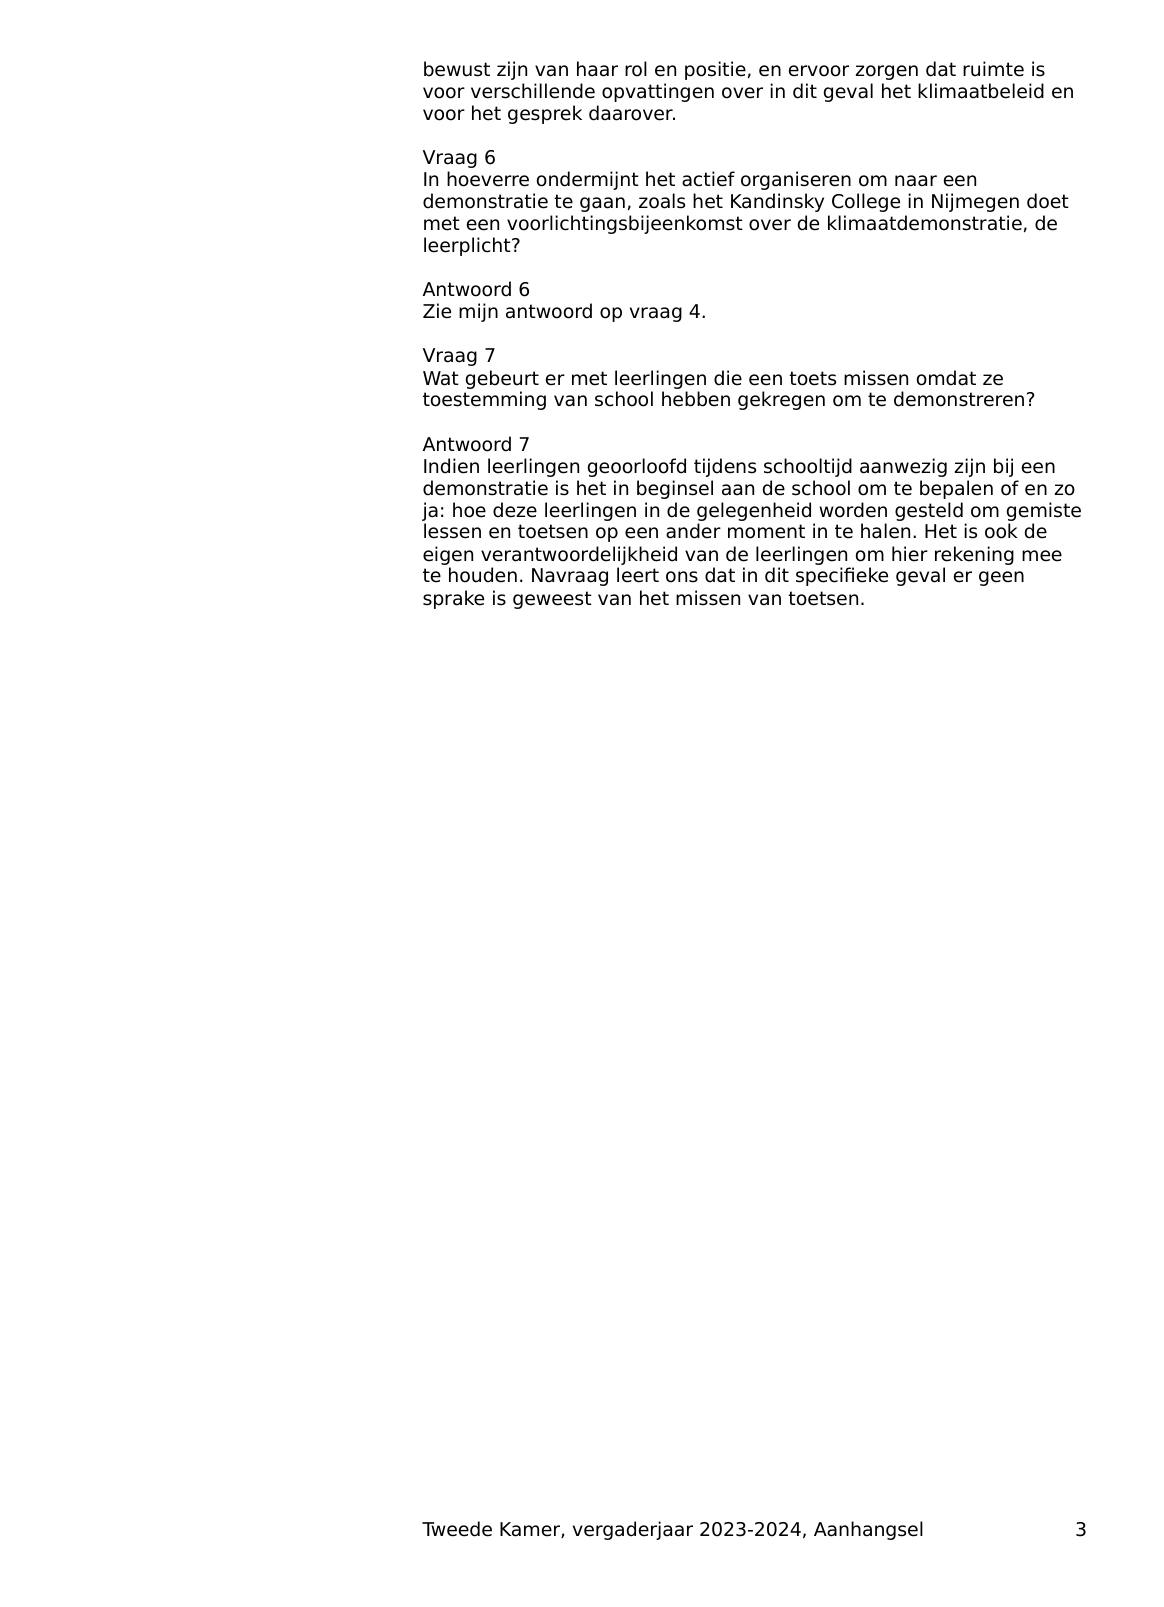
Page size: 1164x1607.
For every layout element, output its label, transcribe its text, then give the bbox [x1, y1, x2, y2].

text bewust zijn van haar rol en positie, en ervoor zorgen dat ruimte is voor verschillende opvattingen over in dit geval het klimaatbeleid en voor het gesprek daarover. [422, 59, 1087, 125]
text Wat gebeurt er met leerlingen die een toets missen omdat ze toestemming van school hebben gekregen om te demonstreren? [422, 367, 1087, 411]
text Zie mijn antwoord op vraag 4. [422, 301, 1087, 323]
text In hoeverre ondermijnt het actief organiseren om naar een demonstratie te gaan, zoals het Kandinsky College in Nijmegen doet met een voorlichtingsbijeenkomst over de klimaatdemonstratie, de leerplicht? [422, 169, 1087, 257]
text Antwoord 7 [422, 433, 1087, 456]
text Antwoord 6 [422, 279, 1087, 301]
text Vraag 6 [422, 147, 1087, 169]
text Vraag 7 [422, 345, 1087, 367]
text Indien leerlingen geoorloofd tijdens schooltijd aanwezig zijn bij een demonstratie is het in beginsel aan de school om te bepalen of en zo ja: hoe deze leerlingen in de gelegenheid worden gesteld om gemiste lessen en toetsen op een ander moment in te halen. Het is ook de eigen verantwoordelijkheid van de leerlingen om hier rekening mee te houden. Navraag leert ons dat in dit specifieke geval er geen sprake is geweest van het missen van toetsen. [422, 456, 1087, 609]
